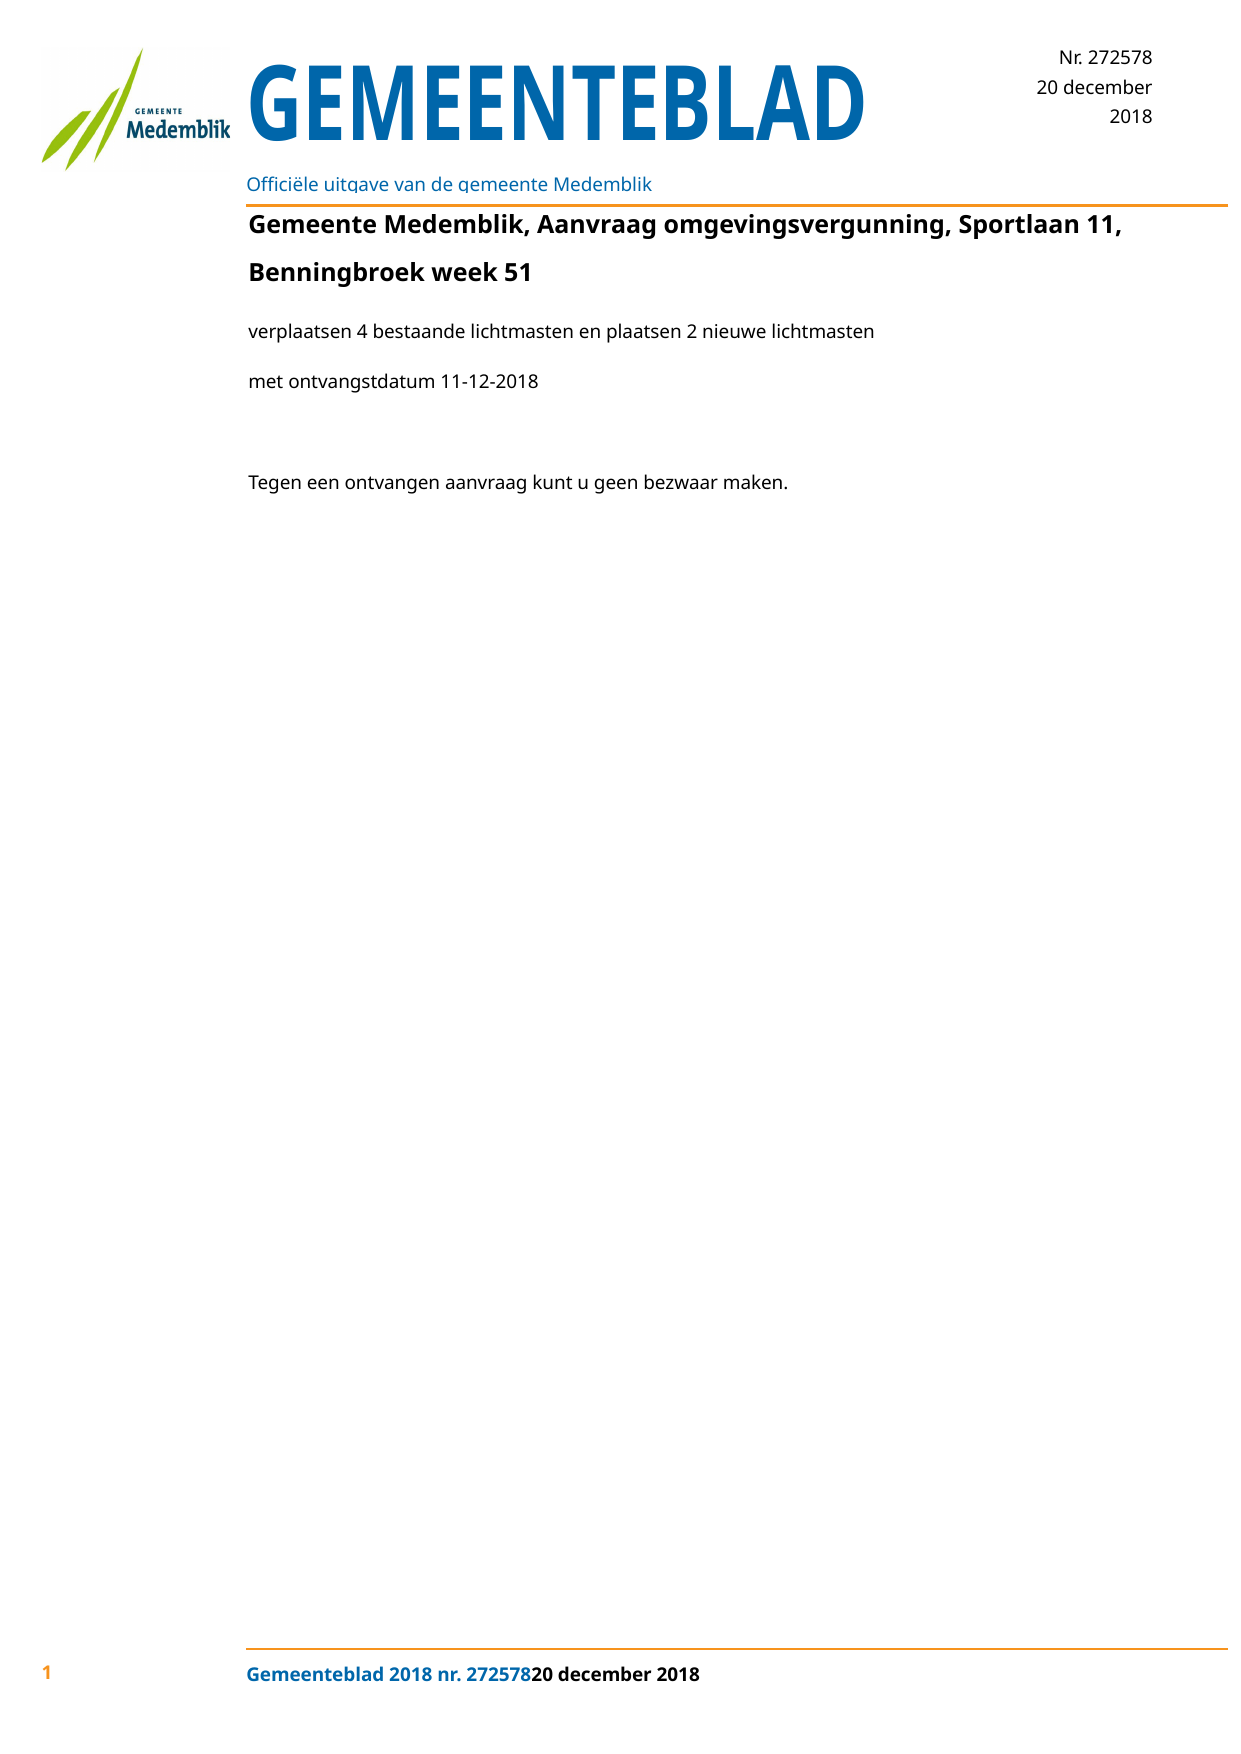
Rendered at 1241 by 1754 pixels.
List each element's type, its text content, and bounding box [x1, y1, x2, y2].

text Tegen een ontvangen aanvraag kunt u geen bezwaar maken. [248, 469, 1152, 495]
text met ontvangstdatum 11-12-2018 [248, 368, 1152, 394]
picture [41, 47, 231, 172]
text verplaatsen 4 bestaande lichtmasten en plaatsen 2 nieuwe lichtmasten [248, 318, 1152, 344]
text Gemeente Medemblik, Aanvraag omgevingsvergunning, Sportlaan 11, Benningbroek week 51 [248, 207, 1152, 288]
